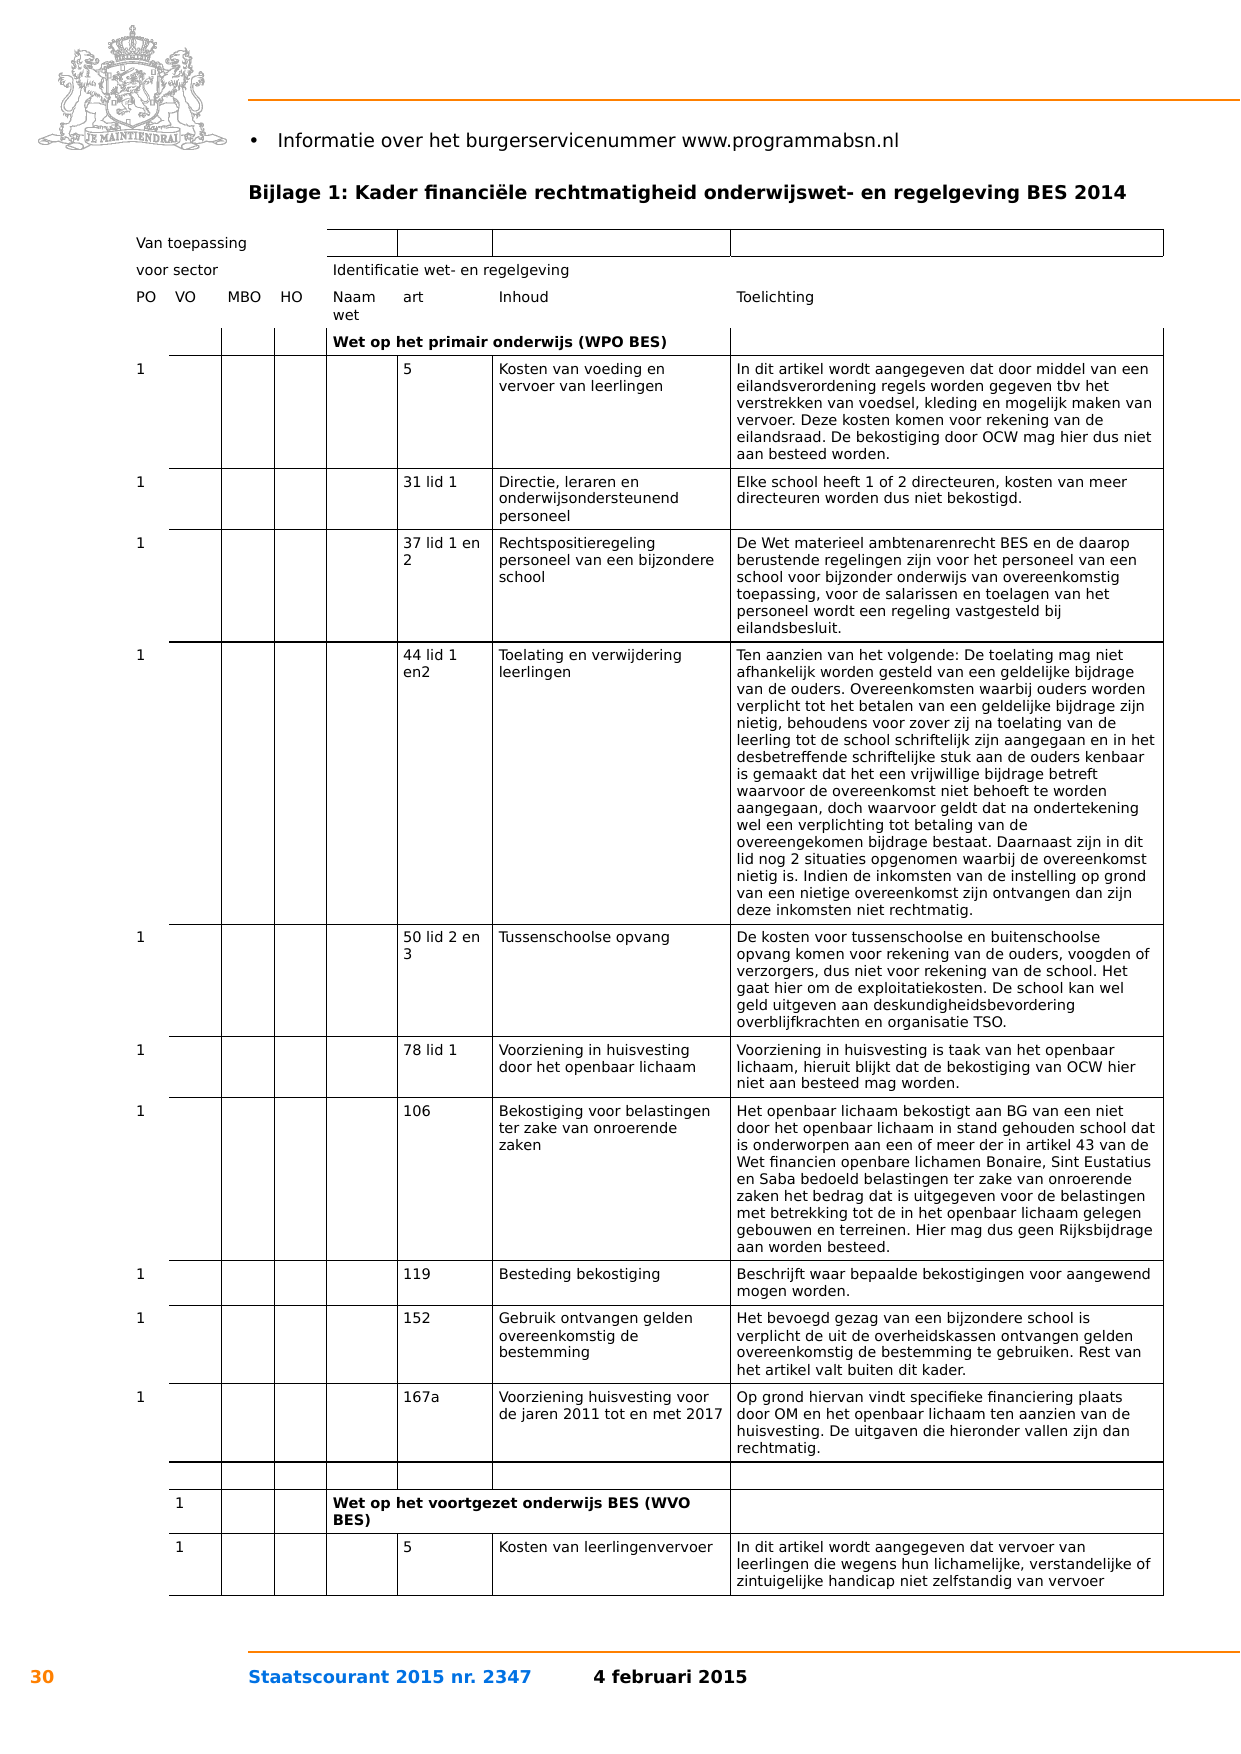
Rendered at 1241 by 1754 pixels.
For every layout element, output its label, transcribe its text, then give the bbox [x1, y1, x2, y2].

table_cell De Wet materieel ambtenarenrecht BES en de daarop berustende regelingen zijn voor het personeel van een school voor bijzonder onderwijs van overeenkomstig toepassing, voor de salarissen en toelagen van het personeel wordt een regeling vastgesteld bij eilandsbesluit. [731, 530, 1163, 641]
table_cell 1 [169, 1490, 221, 1533]
table_cell Elke school heeft 1 of 2 directeuren, kosten van meer directeuren worden dus niet bekostigd. [731, 469, 1163, 529]
table_cell [222, 1490, 274, 1533]
table_cell 1 [131, 1037, 168, 1097]
table_cell art [398, 285, 492, 328]
table_cell [222, 1463, 274, 1489]
table_cell [169, 530, 221, 641]
table_cell [731, 257, 1163, 284]
table_cell Kosten van voeding en vervoer van leerlingen [493, 356, 730, 468]
table_cell Identificatie wet- en regelgeving [327, 257, 730, 284]
table_cell De kosten voor tussenschoolse en buitenschoolse opvang komen voor rekening van de ouders, voogden of verzorgers, dus niet voor rekening van de school. Het gaat hier om de exploitatiekosten. De school kan wel geld uitgeven aan deskundigheidsbevordering overblijfkrachten en organisatie TSO. [731, 925, 1163, 1036]
table_cell Voorziening in huisvesting is taak van het openbaar lichaam, hieruit blijkt dat de bekostiging van OCW hier niet aan besteed mag worden. [731, 1037, 1163, 1097]
table_cell [222, 1037, 274, 1097]
table_cell Beschrijft waar bepaalde bekostigingen voor aangewend mogen worden. [731, 1261, 1163, 1305]
table_cell [275, 1306, 326, 1383]
table_cell [222, 329, 274, 355]
table_cell [731, 329, 1163, 355]
table_cell [275, 925, 326, 1036]
table_header [731, 230, 1163, 256]
table_cell 1 [131, 1306, 168, 1383]
table_cell 1 [131, 1098, 168, 1260]
table_cell [169, 643, 221, 923]
table_cell [275, 643, 326, 923]
table_cell [275, 329, 326, 355]
table_cell In dit artikel wordt aangegeven dat vervoer van leerlingen die wegens hun lichamelijke, verstandelijke of zintuigelijke handicap niet zelfstandig van vervoer [731, 1534, 1163, 1594]
table_cell Toelichting [731, 285, 1163, 328]
table_cell [131, 1463, 168, 1489]
table_cell [275, 356, 326, 468]
table_header [493, 230, 730, 256]
table_header [398, 230, 492, 256]
table_cell Gebruik ontvangen gelden overeenkomstig de bestemming [493, 1306, 730, 1383]
table_cell [169, 1384, 221, 1461]
table_cell [169, 356, 221, 468]
table_cell 106 [398, 1098, 492, 1260]
table_cell 1 [131, 530, 168, 641]
table_cell [275, 1261, 326, 1305]
table_cell 152 [398, 1306, 492, 1383]
table_cell 1 [131, 925, 168, 1036]
table_cell Het openbaar lichaam bekostigt aan BG van een niet door het openbaar lichaam in stand gehouden school dat is onderworpen aan een of meer der in artikel 43 van de Wet financien openbare lichamen Bonaire, Sint Eustatius en Saba bedoeld belastingen ter zake van onroerende zaken het bedrag dat is uitgegeven voor de belastingen met betrekking tot de in het openbaar lichaam gelegen gebouwen en terreinen. Hier mag dus geen Rijksbijdrage aan worden besteed. [731, 1098, 1163, 1260]
table_cell [275, 1490, 326, 1533]
table_cell [222, 1261, 274, 1305]
table_cell [327, 1261, 397, 1305]
table_cell [222, 1306, 274, 1383]
table_cell 1 [131, 1384, 168, 1461]
table_cell [398, 1463, 492, 1489]
table_cell 31 lid 1 [398, 469, 492, 529]
table_cell [275, 1463, 326, 1489]
table_cell [169, 1037, 221, 1097]
table_cell [222, 1534, 274, 1594]
table_cell [169, 1306, 221, 1383]
table_cell Bekostiging voor belastingen ter zake van onroerende zaken [493, 1098, 730, 1260]
table_cell [169, 329, 221, 355]
table_cell HO [275, 285, 326, 328]
table_cell [222, 1384, 274, 1461]
table_header Van toepassing [131, 230, 326, 256]
table_cell Tussenschoolse opvang [493, 925, 730, 1036]
table_cell [131, 1490, 168, 1533]
text • Informatie over het burgerservicenummer www.programmabsn.nl [248, 130, 1163, 152]
table_cell Op grond hiervan vindt specifieke financiering plaats door OM en het openbaar lichaam ten aanzien van de huisvesting. De uitgaven die hieronder vallen zijn dan rechtmatig. [731, 1384, 1163, 1461]
table_cell [222, 530, 274, 641]
table_cell 1 [131, 469, 168, 529]
table_cell [169, 1098, 221, 1260]
table_cell [327, 1463, 397, 1489]
table_cell [275, 257, 326, 284]
table_cell PO [131, 285, 168, 328]
table_cell [275, 1037, 326, 1097]
table_cell [327, 1306, 397, 1383]
table_cell [169, 925, 221, 1036]
table_cell MBO [222, 285, 274, 328]
table_cell 37 lid 1 en 2 [398, 530, 492, 641]
table_cell Wet op het voortgezet onderwijs BES (WVO BES) [327, 1490, 730, 1533]
table_cell In dit artikel wordt aangegeven dat door middel van een eilandsverordening regels worden gegeven tbv het verstrekken van voedsel, kleding en mogelijk maken van vervoer. Deze kosten komen voor rekening van de eilandsraad. De bekostiging door OCW mag hier dus niet aan besteed worden. [731, 356, 1163, 468]
table_cell 78 lid 1 [398, 1037, 492, 1097]
table_cell 5 [398, 1534, 492, 1594]
table_cell [327, 1098, 397, 1260]
table_cell 1 [169, 1534, 221, 1594]
table_cell Inhoud [493, 285, 730, 328]
table_cell voor sector [131, 257, 274, 284]
table_cell [327, 925, 397, 1036]
table_cell [327, 530, 397, 641]
table_cell Naam wet [327, 285, 397, 328]
table_cell [169, 1261, 221, 1305]
table_cell [327, 1384, 397, 1461]
table_cell [731, 1463, 1163, 1489]
table_cell [131, 1534, 168, 1594]
table_cell Directie, leraren en onderwijsondersteunend personeel [493, 469, 730, 529]
table_cell 119 [398, 1261, 492, 1305]
table_cell 5 [398, 356, 492, 468]
table_cell [222, 1098, 274, 1260]
table_cell [327, 1037, 397, 1097]
table_cell [275, 1384, 326, 1461]
table_cell [222, 469, 274, 529]
table_cell 1 [131, 643, 168, 923]
table_cell 50 lid 2 en 3 [398, 925, 492, 1036]
table_cell Wet op het primair onderwijs (WPO BES) [327, 329, 730, 355]
table_cell [275, 530, 326, 641]
table_cell Ten aanzien van het volgende: De toelating mag niet afhankelijk worden gesteld van een geldelijke bijdrage van de ouders. Overeenkomsten waarbij ouders worden verplicht tot het betalen van een geldelijke bijdrage zijn nietig, behoudens voor zover zij na toelating van de leerling tot de school schriftelijk zijn aangegaan en in het desbetreffende schriftelijke stuk aan de ouders kenbaar is gemaakt dat het een vrijwillige bijdrage betreft waarvoor de overeenkomst niet behoeft te worden aangegaan, doch waarvoor geldt dat na ondertekening wel een verplichting tot betaling van de overeengekomen bijdrage bestaat. Daarnaast zijn in dit lid nog 2 situaties opgenomen waarbij de overeenkomst nietig is. Indien de inkomsten van de instelling op grond van een nietige overeenkomst zijn ontvangen dan zijn deze inkomsten niet rechtmatig. [731, 643, 1163, 923]
table_cell Voorziening huisvesting voor de jaren 2011 tot en met 2017 [493, 1384, 730, 1461]
table_cell Kosten van leerlingenvervoer [493, 1534, 730, 1594]
table_cell [169, 469, 221, 529]
table_cell [275, 1534, 326, 1594]
table_cell 1 [131, 1261, 168, 1305]
table_cell [222, 925, 274, 1036]
table_cell Voorziening in huisvesting door het openbaar lichaam [493, 1037, 730, 1097]
table_cell [222, 643, 274, 923]
table_cell 1 [131, 356, 168, 468]
table_cell Besteding bekostiging [493, 1261, 730, 1305]
subtitle Bijlage 1: Kader financiële rechtmatigheid onderwijswet- en regelgeving BES 2014 [248, 182, 1163, 204]
table_cell VO [169, 285, 221, 328]
table_cell 167a [398, 1384, 492, 1461]
table_cell [222, 356, 274, 468]
table_cell [275, 469, 326, 529]
picture [38, 25, 227, 150]
table_cell Het bevoegd gezag van een bijzondere school is verplicht de uit de overheidskassen ontvangen gelden overeenkomstig de bestemming te gebruiken. Rest van het artikel valt buiten dit kader. [731, 1306, 1163, 1383]
table_cell [327, 356, 397, 468]
table_cell 44 lid 1 en2 [398, 643, 492, 923]
table_cell [327, 1534, 397, 1594]
table_cell [327, 469, 397, 529]
table_cell [275, 1098, 326, 1260]
table_header [327, 230, 397, 256]
table_cell [493, 1463, 730, 1489]
table_cell [131, 329, 168, 355]
table_cell Toelating en verwijdering leerlingen [493, 643, 730, 923]
table_cell [731, 1490, 1163, 1533]
table_cell [327, 643, 397, 923]
table_cell [169, 1463, 221, 1489]
table_cell Rechtspositieregeling personeel van een bijzondere school [493, 530, 730, 641]
